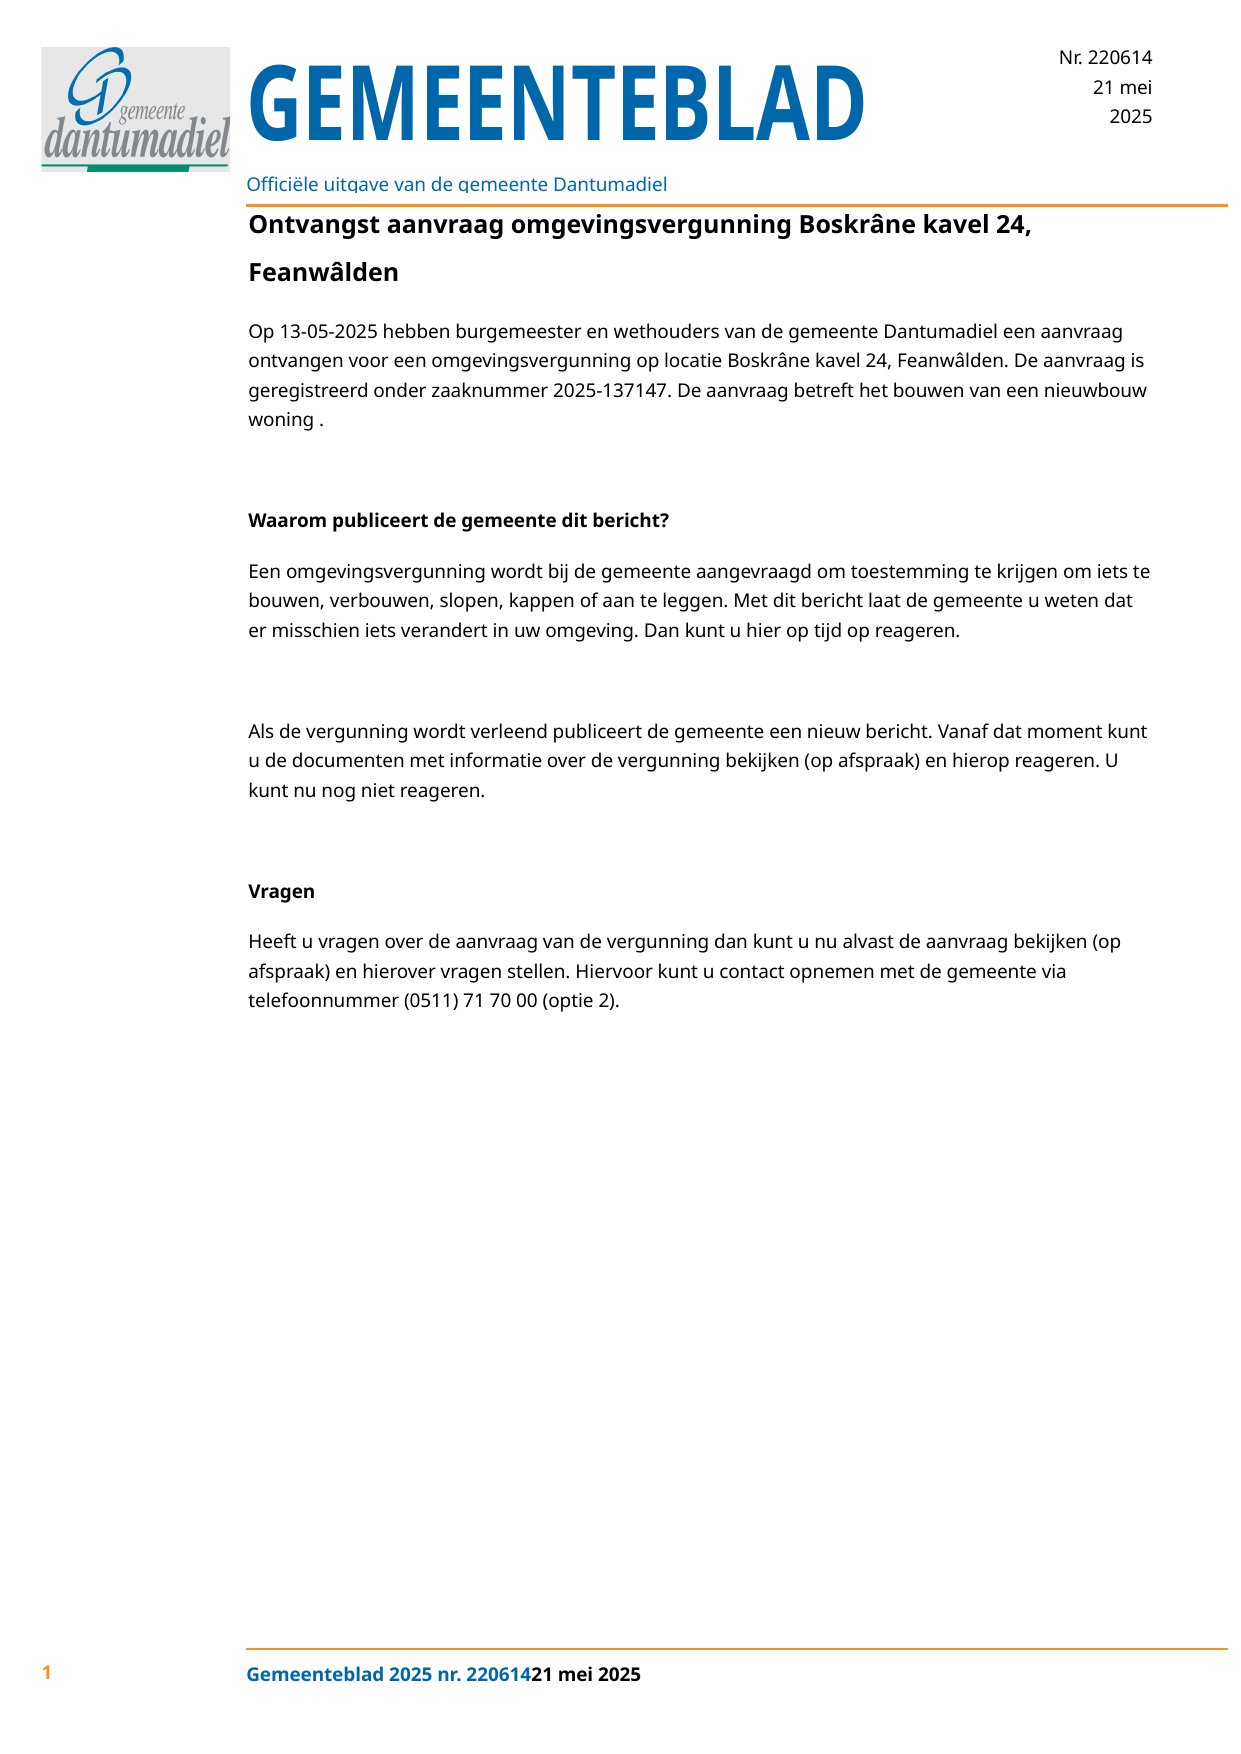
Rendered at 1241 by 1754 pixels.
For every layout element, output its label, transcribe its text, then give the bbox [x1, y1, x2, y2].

text Vragen [248, 878, 1152, 904]
text Een omgevingsvergunning wordt bij de gemeente aangevraagd om toestemming te krijgen om iets te bouwen, verbouwen, slopen, kappen of aan te leggen. Met dit bericht laat de gemeente u weten dat er misschien iets verandert in uw omgeving. Dan kunt u hier op tijd op reageren. [248, 558, 1152, 643]
picture [41, 47, 231, 172]
text Heeft u vragen over de aanvraag van de vergunning dan kunt u nu alvast de aanvraag bekijken (op afspraak) en hierover vragen stellen. Hiervoor kunt u contact opnemen met de gemeente via telefoonnummer (0511) 71 70 00 (optie 2). [248, 928, 1152, 1013]
text Op 13-05-2025 hebben burgemeester en wethouders van de gemeente Dantumadiel een aanvraag ontvangen voor een omgevingsvergunning op locatie Boskrâne kavel 24, Feanwâlden. De aanvraag is geregistreerd onder zaaknummer 2025-137147. De aanvraag betreft het bouwen van een nieuwbouw woning . [248, 318, 1152, 432]
text Als de vergunning wordt verleend publiceert de gemeente een nieuw bericht. Vanaf dat moment kunt u de documenten met informatie over de vergunning bekijken (op afspraak) en hierop reageren. U kunt nu nog niet reageren. [248, 718, 1152, 803]
text Ontvangst aanvraag omgevingsvergunning Boskrâne kavel 24, Feanwâlden [248, 207, 1152, 288]
text Waarom publiceert de gemeente dit bericht? [248, 507, 1152, 533]
